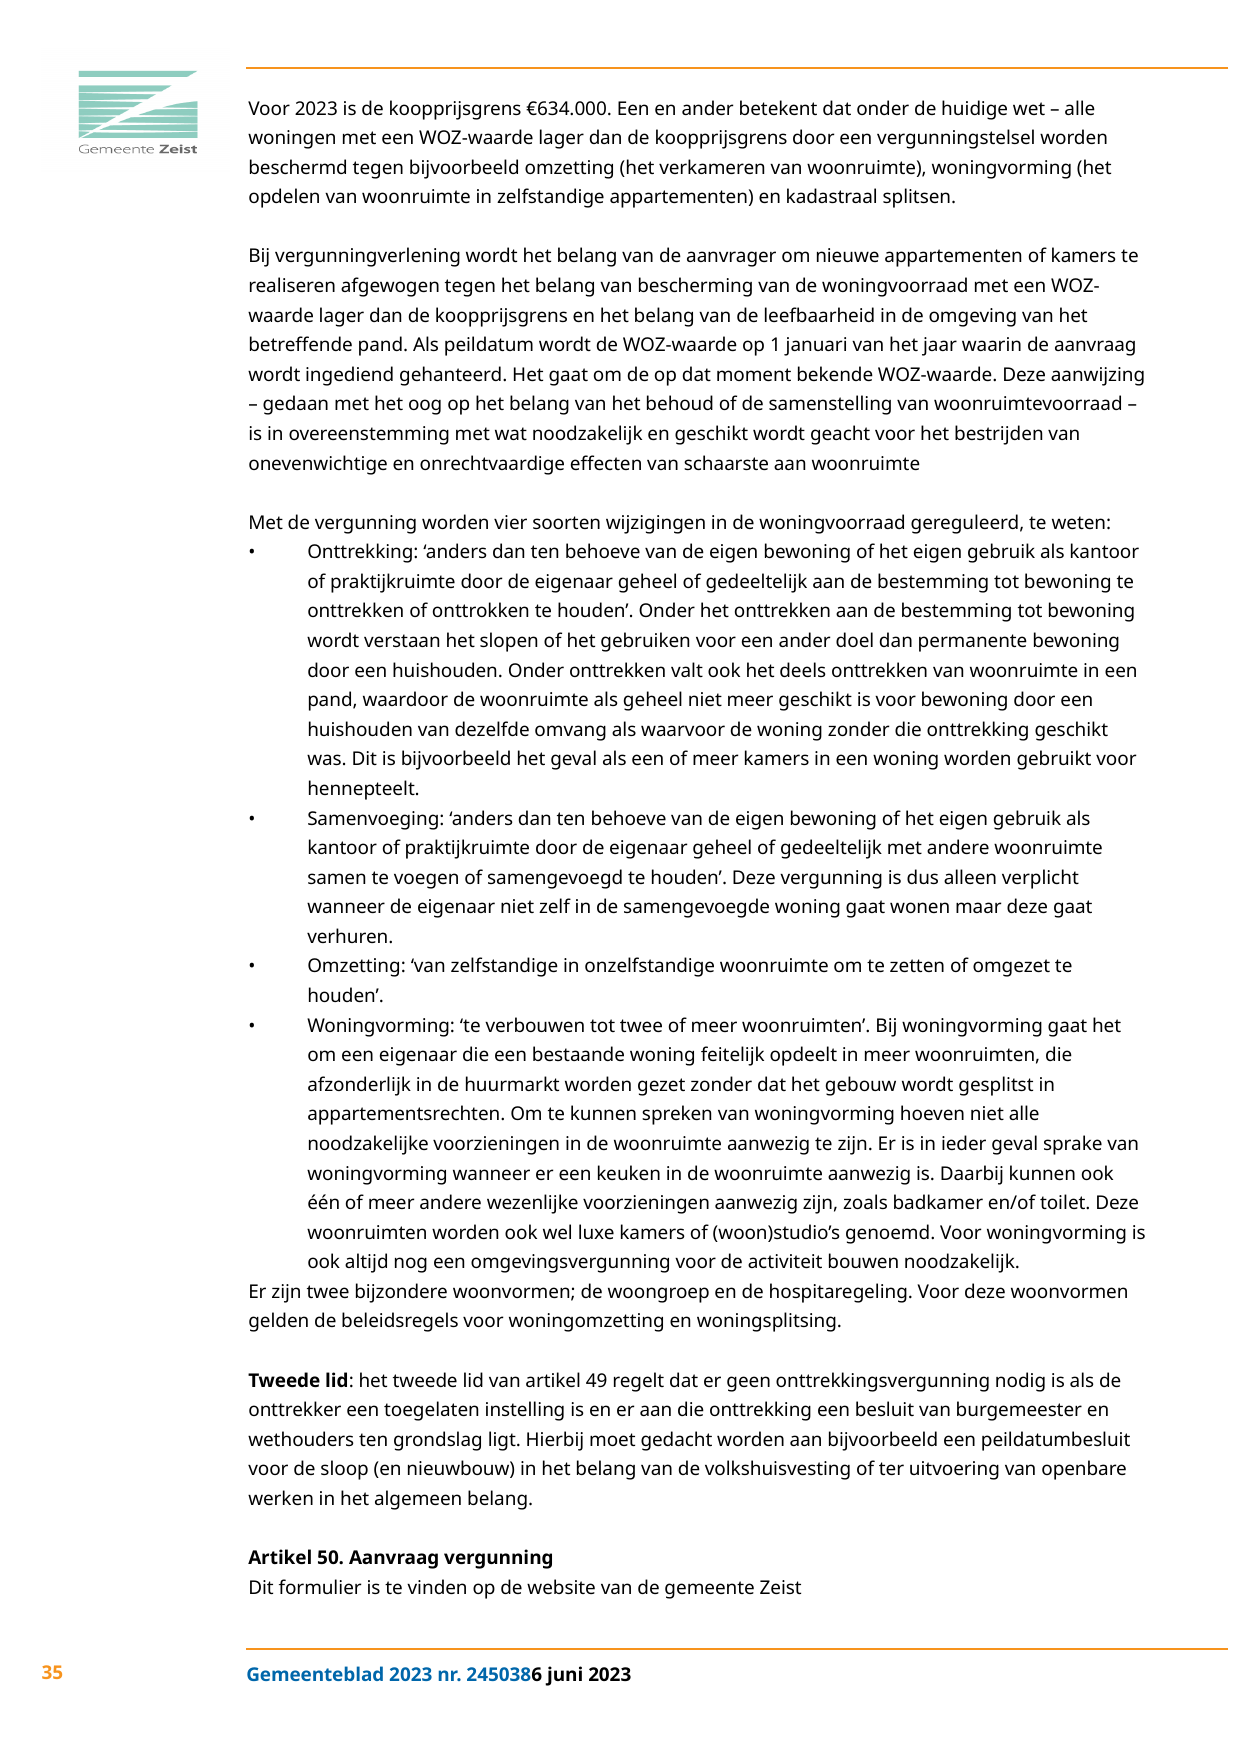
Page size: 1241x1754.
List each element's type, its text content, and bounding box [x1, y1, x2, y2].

list Onttrekking: ‘anders dan ten behoeve van de eigen bewoning of het eigen gebruik als kantoor of praktijkruimte door de eigenaar geheel of gedeeltelijk aan de bestemming tot bewoning te onttrekken of onttrokken te houden’. Onder het onttrekken aan de bestemming tot bewoning wordt verstaan het slopen of het gebruiken voor een ander doel dan permanente bewoning door een huishouden. Onder onttrekken valt ook het deels onttrekken van woonruimte in een pand, waardoor de woonruimte als geheel niet meer geschikt is voor bewoning door een huishouden van dezelfde omvang als waarvoor de woning zonder die onttrekking geschikt was. Dit is bijvoorbeeld het geval als een of meer kamers in een woning worden gebruikt voor hennepteelt. [248, 538, 1152, 801]
list Woningvorming: ‘te verbouwen tot twee of meer woonruimten’. Bij woningvorming gaat het om een eigenaar die een bestaande woning feitelijk opdeelt in meer woonruimten, die afzonderlijk in de huurmarkt worden gezet zonder dat het gebouw wordt gesplitst in appartementsrechten. Om te kunnen spreken van woningvorming hoeven niet alle noodzakelijke voorzieningen in de woonruimte aanwezig te zijn. Er is in ieder geval sprake van woningvorming wanneer er een keuken in de woonruimte aanwezig is. Daarbij kunnen ook één of meer andere wezenlijke voorzieningen aanwezig zijn, zoals badkamer en/of toilet. Deze woonruimten worden ook wel luxe kamers of (woon)studio’s genoemd. Voor woningvorming is ook altijd nog een omgevingsvergunning voor de activiteit bouwen noodzakelijk. [248, 1012, 1152, 1274]
list Samenvoeging: ‘anders dan ten behoeve van de eigen bewoning of het eigen gebruik als kantoor of praktijkruimte door de eigenaar geheel of gedeeltelijk met andere woonruimte samen te voegen of samengevoegd te houden’. Deze vergunning is dus alleen verplicht wanneer de eigenaar niet zelf in de samengevoegde woning gaat wonen maar deze gaat verhuren. [248, 805, 1152, 949]
text Dit formulier is te vinden op de website van de gemeente Zeist [248, 1574, 1152, 1600]
text Met de vergunning worden vier soorten wijzigingen in de woningvoorraad gereguleerd, te weten: [248, 509, 1152, 535]
text Er zijn twee bijzondere woonvormen; de woongroep en de hospitaregeling. Voor deze woonvormen gelden de beleidsregels voor woningomzetting en woningsplitsing. [248, 1278, 1152, 1333]
text Artikel 50. Aanvraag vergunning [248, 1544, 1152, 1570]
list Omzetting: ‘van zelfstandige in onzelfstandige woonruimte om te zetten of omgezet te houden’. [248, 953, 1152, 1008]
picture [41, 47, 231, 172]
text Tweede lid: het tweede lid van artikel 49 regelt dat er geen onttrekkingsvergunning nodig is als de onttrekker een toegelaten instelling is en er aan die onttrekking een besluit van burgemeester en wethouders ten grondslag ligt. Hierbij moet gedacht worden aan bijvoorbeeld een peildatumbesluit voor de sloop (en nieuwbouw) in het belang van de volkshuisvesting of ter uitvoering van openbare werken in het algemeen belang. [248, 1367, 1152, 1511]
text Voor 2023 is de koopprijsgrens €634.000. Een en ander betekent dat onder de huidige wet – alle woningen met een WOZ-waarde lager dan de koopprijsgrens door een vergunningstelsel worden beschermd tegen bijvoorbeeld omzetting (het verkameren van woonruimte), woningvorming (het opdelen van woonruimte in zelfstandige appartementen) en kadastraal splitsen. [248, 95, 1152, 209]
text Bij vergunningverlening wordt het belang van de aanvrager om nieuwe appartementen of kamers te realiseren afgewogen tegen het belang van bescherming van de woningvoorraad met een WOZ-waarde lager dan de koopprijsgrens en het belang van de leefbaarheid in de omgeving van het betreffende pand. Als peildatum wordt de WOZ-waarde op 1 januari van het jaar waarin de aanvraag wordt ingediend gehanteerd. Het gaat om de op dat moment bekende WOZ-waarde. Deze aanwijzing – gedaan met het oog op het belang van het behoud of de samenstelling van woonruimtevoorraad – is in overeenstemming met wat noodzakelijk en geschikt wordt geacht voor het bestrijden van onevenwichtige en onrechtvaardige effecten van schaarste aan woonruimte [248, 243, 1152, 476]
